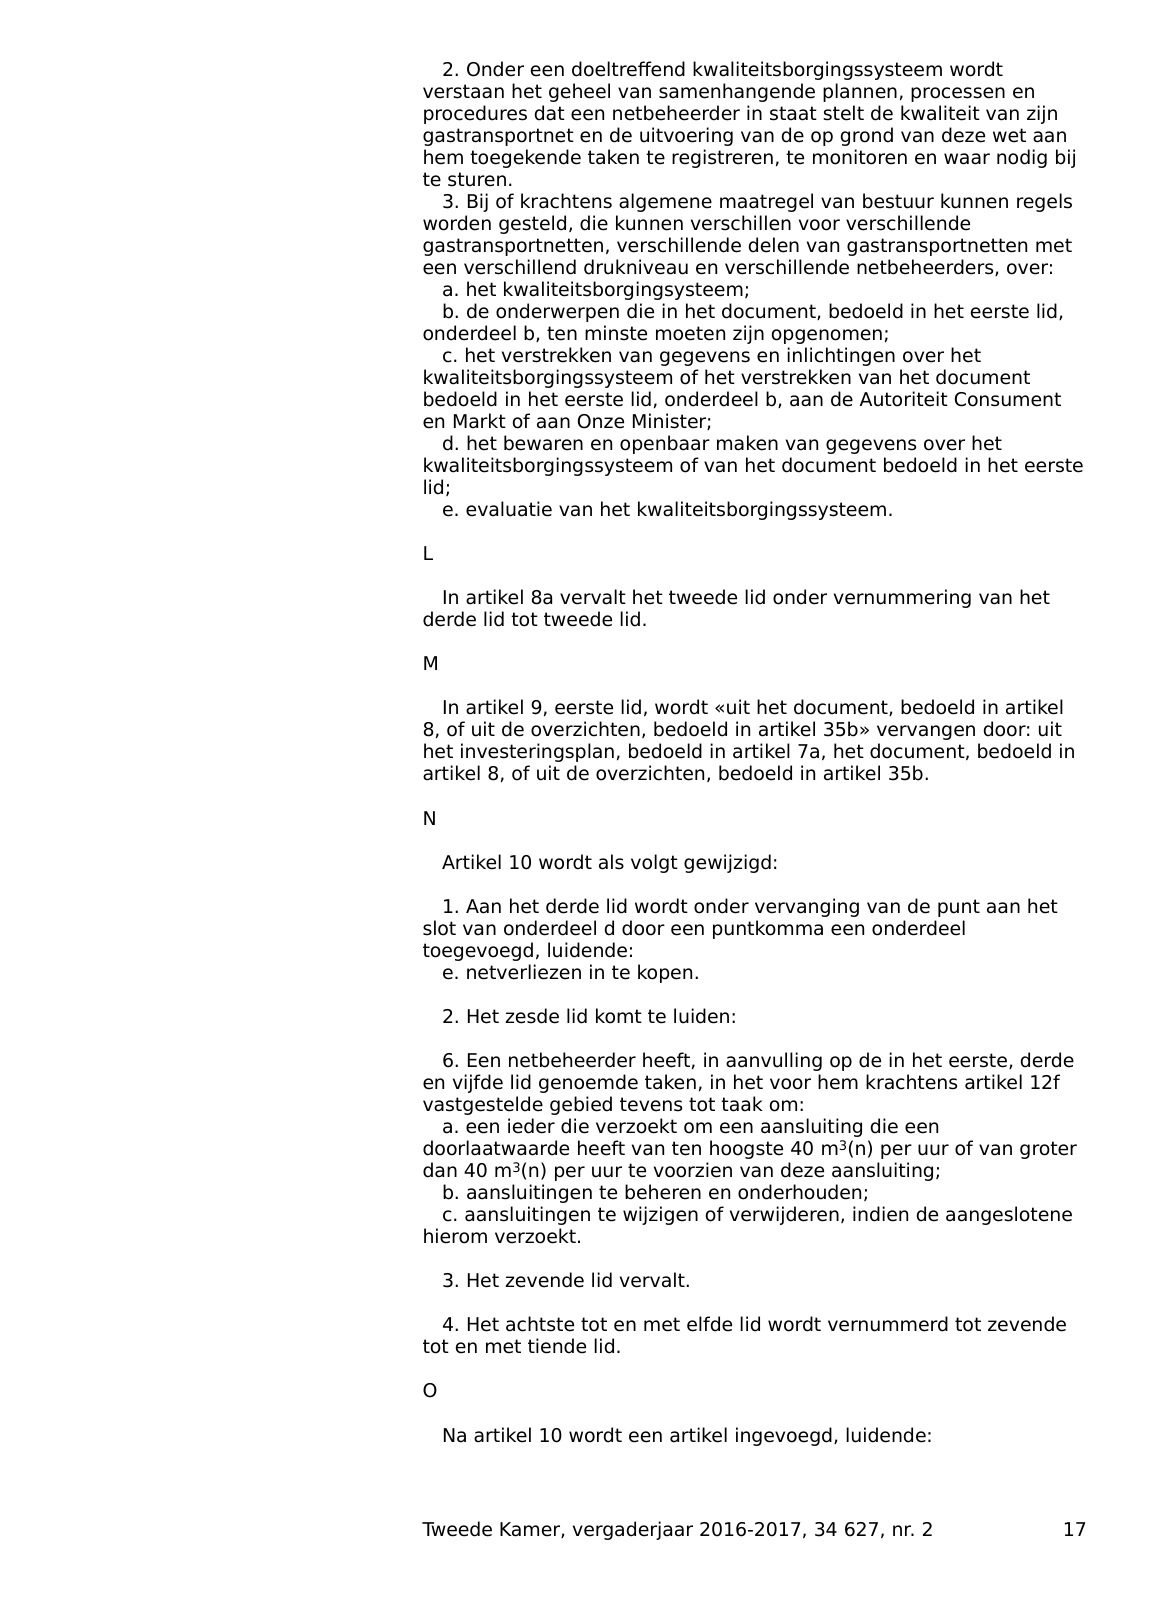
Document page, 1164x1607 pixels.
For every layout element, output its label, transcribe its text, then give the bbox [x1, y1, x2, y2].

text c. aansluitingen te wijzigen of verwijderen, indien de aangeslotene hierom verzoekt. [422, 1204, 1087, 1248]
text 1. Aan het derde lid wordt onder vervanging van de punt aan het slot van onderdeel d door een puntkomma een onderdeel toegevoegd, luidende: [422, 896, 1087, 962]
text N [422, 807, 1087, 829]
text 6. Een netbeheerder heeft, in aanvulling op de in het eerste, derde en vijfde lid genoemde taken, in het voor hem krachtens artikel 12f vastgestelde gebied tevens tot taak om: [422, 1050, 1087, 1116]
text 4. Het achtste tot en met elfde lid wordt vernummerd tot zevende tot en met tiende lid. [422, 1314, 1087, 1358]
text c. het verstrekken van gegevens en inlichtingen over het kwaliteitsborgingssysteem of het verstrekken van het document bedoeld in het eerste lid, onderdeel b, aan de Autoriteit Consument en Markt of aan Onze Minister; [422, 345, 1087, 433]
text 2. Het zesde lid komt te luiden: [422, 1006, 1087, 1028]
text e. evaluatie van het kwaliteitsborgingssysteem. [422, 499, 1087, 521]
text b. aansluitingen te beheren en onderhouden; [422, 1182, 1087, 1204]
text M [422, 653, 1087, 675]
text b. de onderwerpen die in het document, bedoeld in het eerste lid, onderdeel b, ten minste moeten zijn opgenomen; [422, 301, 1087, 345]
text 3. Bij of krachtens algemene maatregel van bestuur kunnen regels worden gesteld, die kunnen verschillen voor verschillende gastransportnetten, verschillende delen van gastransportnetten met een verschillend drukniveau en verschillende netbeheerders, over: [422, 191, 1087, 279]
text O [422, 1380, 1087, 1402]
text a. een ieder die verzoekt om een aansluiting die een doorlaatwaarde heeft van ten hoogste 40 m3(n) per uur of van groter dan 40 m3(n) per uur te voorzien van deze aansluiting; [422, 1116, 1087, 1182]
text In artikel 8a vervalt het tweede lid onder vernummering van het derde lid tot tweede lid. [422, 587, 1087, 631]
text 3. Het zevende lid vervalt. [422, 1270, 1087, 1292]
text a. het kwaliteitsborgingsysteem; [422, 279, 1087, 301]
text In artikel 9, eerste lid, wordt «uit het document, bedoeld in artikel 8, of uit de overzichten, bedoeld in artikel 35b» vervangen door: uit het investeringsplan, bedoeld in artikel 7a, het document, bedoeld in artikel 8, of uit de overzichten, bedoeld in artikel 35b. [422, 697, 1087, 785]
text L [422, 543, 1087, 565]
text d. het bewaren en openbaar maken van gegevens over het kwaliteitsborgingssysteem of van het document bedoeld in het eerste lid; [422, 433, 1087, 499]
text Artikel 10 wordt als volgt gewijzigd: [422, 852, 1087, 873]
text 2. Onder een doeltreffend kwaliteitsborgingssysteem wordt verstaan het geheel van samenhangende plannen, processen en procedures dat een netbeheerder in staat stelt de kwaliteit van zijn gastransportnet en de uitvoering van de op grond van deze wet aan hem toegekende taken te registreren, te monitoren en waar nodig bij te sturen. [422, 59, 1087, 191]
text e. netverliezen in te kopen. [422, 962, 1087, 984]
text Na artikel 10 wordt een artikel ingevoegd, luidende: [422, 1424, 1087, 1446]
